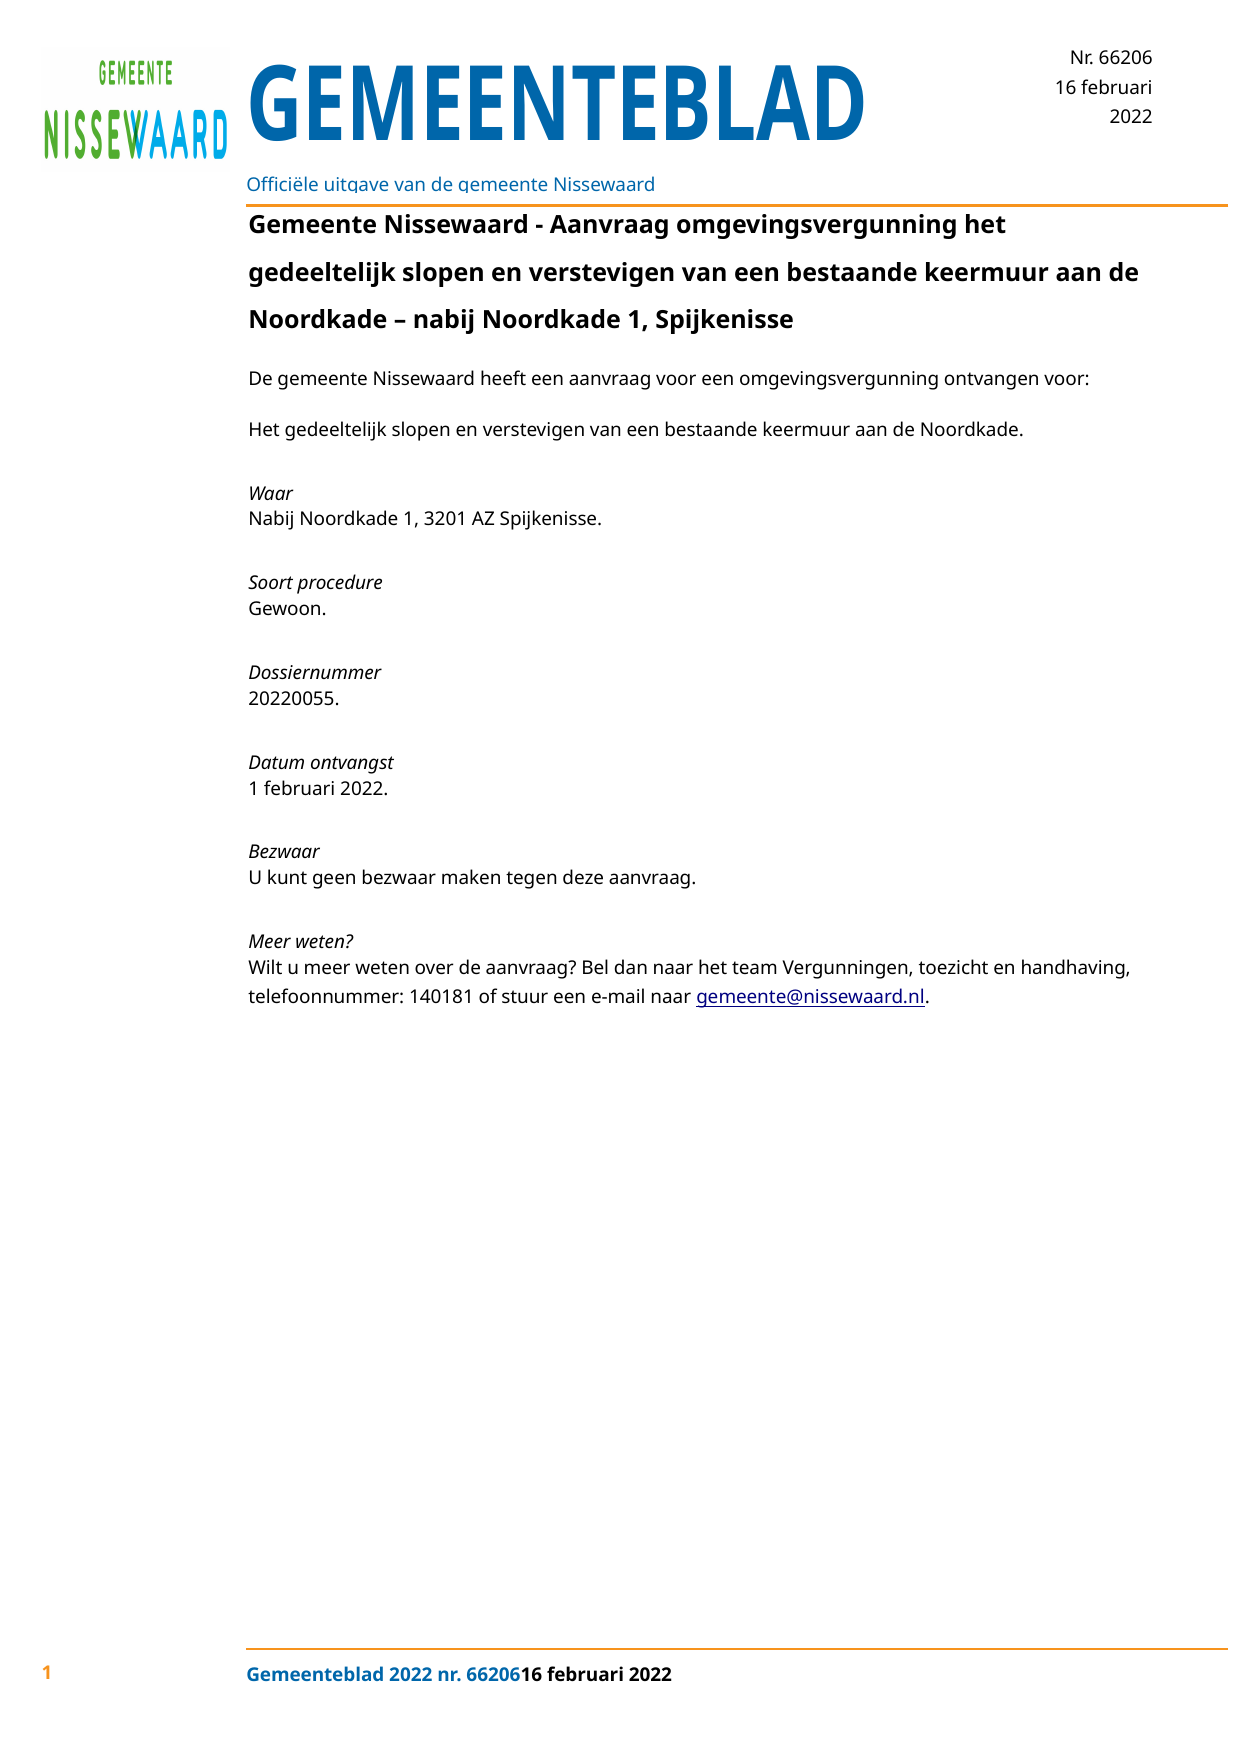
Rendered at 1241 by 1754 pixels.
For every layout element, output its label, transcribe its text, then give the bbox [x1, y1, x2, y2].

text Het gedeeltelijk slopen en verstevigen van een bestaande keermuur aan de Noordkade. [248, 416, 1152, 442]
text Nabij Noordkade 1, 3201 AZ Spijkenisse. [248, 506, 1152, 531]
text 1 februari 2022. [248, 775, 1152, 800]
text De gemeente Nissewaard heeft een aanvraag voor een omgevingsvergunning ontvangen voor: [248, 366, 1152, 391]
picture [41, 47, 231, 172]
text Waar [248, 480, 1152, 506]
text Bezwaar [248, 839, 1152, 864]
text 20220055. [248, 685, 1152, 711]
text Gewoon. [248, 595, 1152, 621]
text Wilt u meer weten over de aanvraag? Bel dan naar het team Vergunningen, toezicht en handhaving, telefoonnummer: 140181 of stuur een e-mail naar gemeente@nissewaard.nl. [248, 954, 1152, 1009]
text Gemeente Nissewaard - Aanvraag omgevingsvergunning het gedeeltelijk slopen en verstevigen van een bestaande keermuur aan de Noordkade – nabij Noordkade 1, Spijkenisse [248, 207, 1152, 336]
text U kunt geen bezwaar maken tegen deze aanvraag. [248, 864, 1152, 890]
text Meer weten? [248, 928, 1152, 954]
text Dossiernummer [248, 659, 1152, 685]
text Datum ontvangst [248, 749, 1152, 775]
text Soort procedure [248, 569, 1152, 595]
